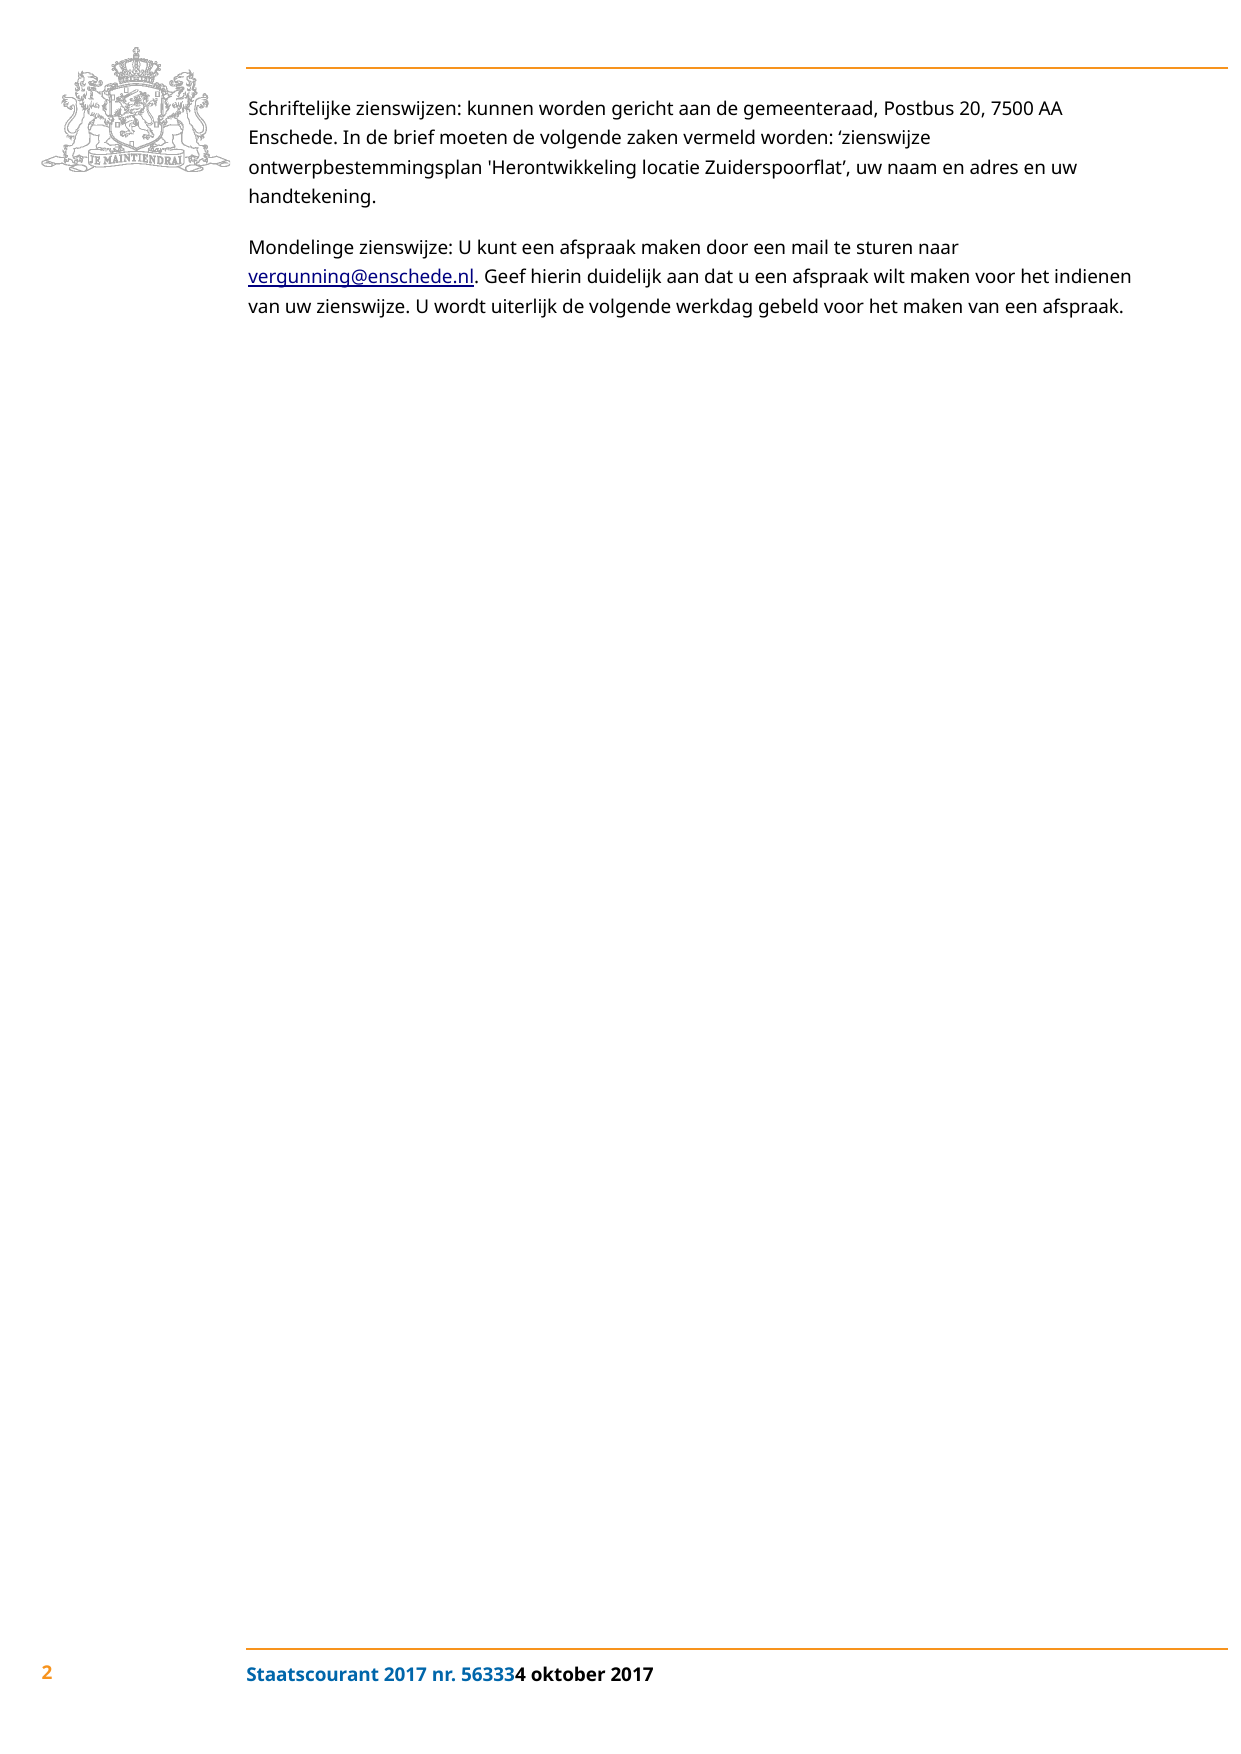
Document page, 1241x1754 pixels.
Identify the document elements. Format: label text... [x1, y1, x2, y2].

text Schriftelijke zienswijzen: kunnen worden gericht aan de gemeenteraad, Postbus 20, 7500 AA Enschede. In de brief moeten de volgende zaken vermeld worden: ‘zienswijze ontwerpbestemmingsplan 'Herontwikkeling locatie Zuiderspoorflat’, uw naam en adres en uw handtekening. [248, 95, 1152, 209]
picture [41, 47, 231, 172]
text Mondelinge zienswijze: U kunt een afspraak maken door een mail te sturen naar vergunning@enschede.nl. Geef hierin duidelijk aan dat u een afspraak wilt maken voor het indienen van uw zienswijze. U wordt uiterlijk de volgende werkdag gebeld voor het maken van een afspraak. [248, 234, 1152, 319]
